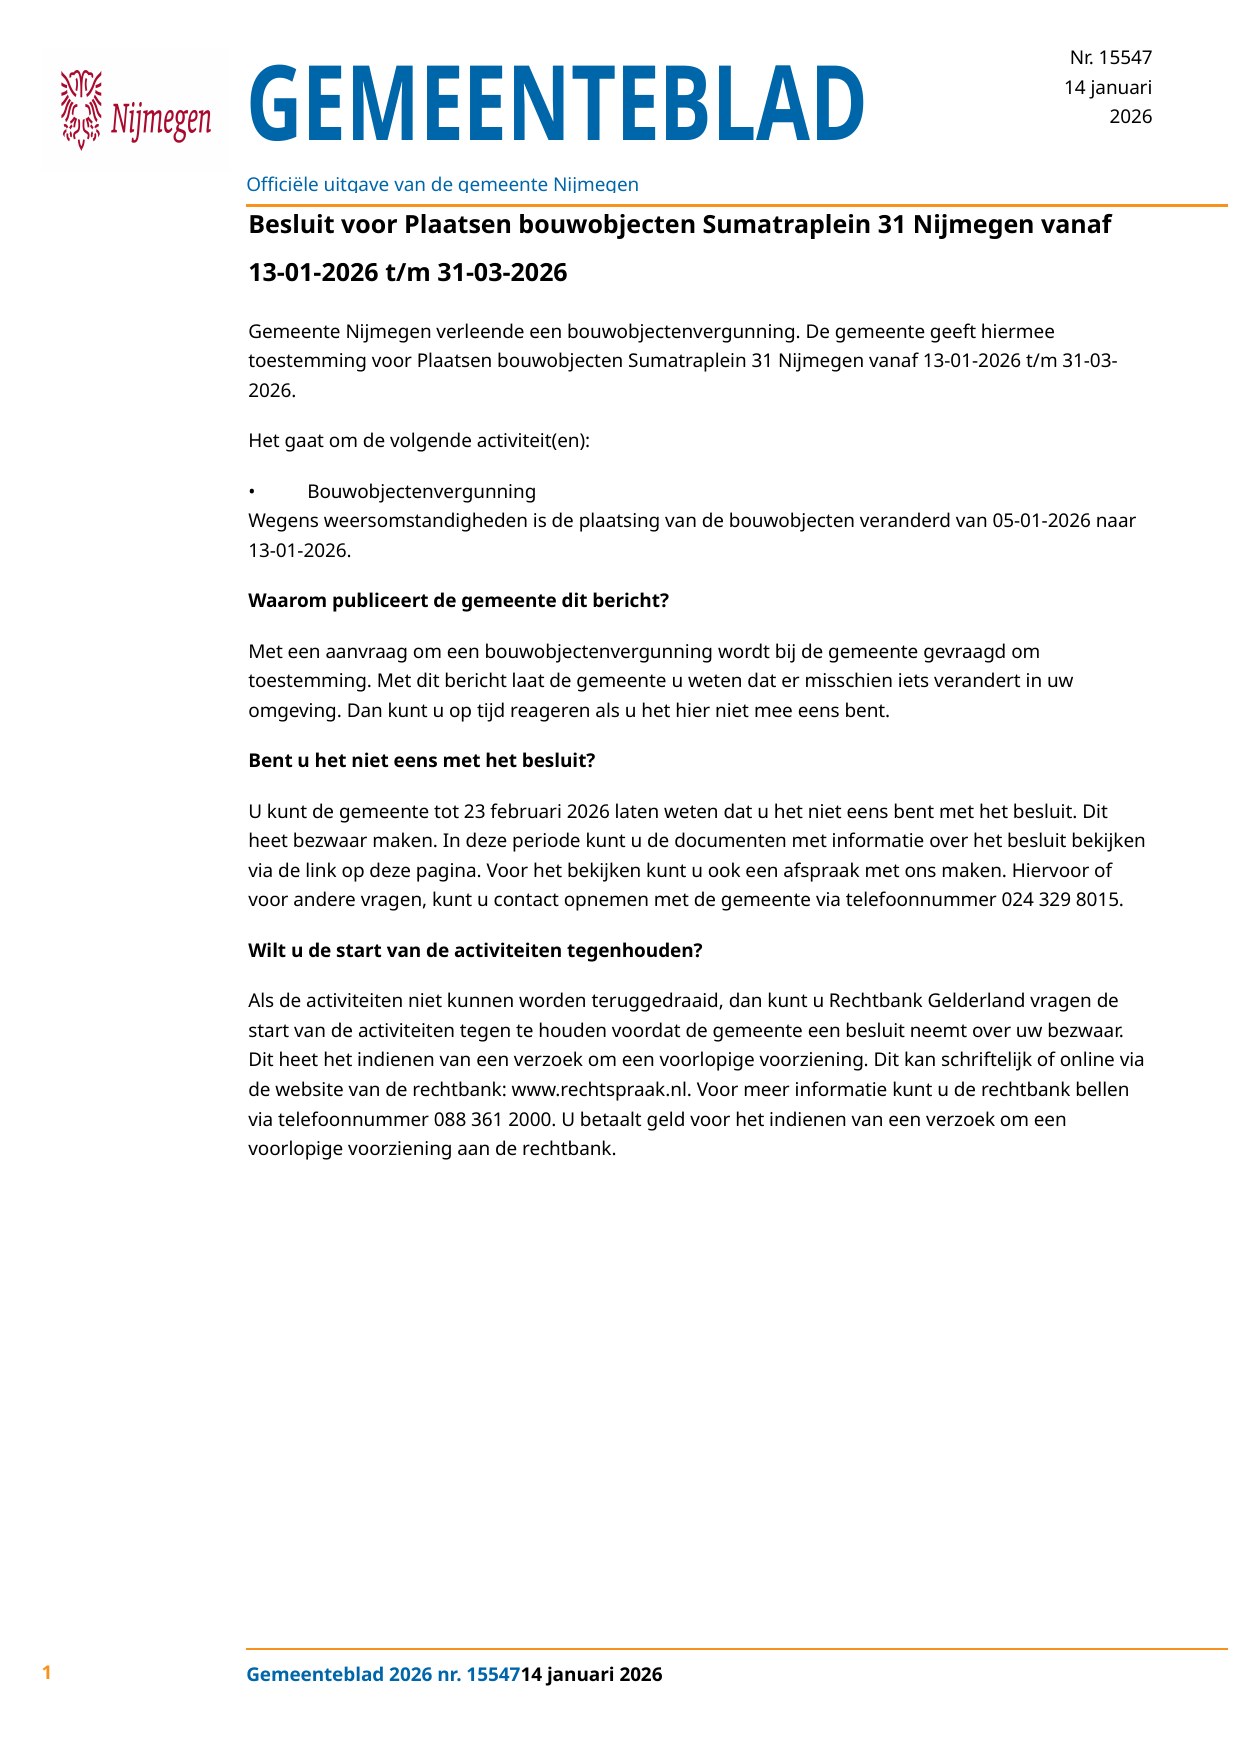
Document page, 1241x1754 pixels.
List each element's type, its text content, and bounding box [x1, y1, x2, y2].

text Gemeente Nijmegen verleende een bouwobjectenvergunning. De gemeente geeft hiermee toestemming voor Plaatsen bouwobjecten Sumatraplein 31 Nijmegen vanaf 13-01-2026 t/m 31-03-2026. [248, 318, 1152, 403]
text Wegens weersomstandigheden is de plaatsing van de bouwobjecten veranderd van 05-01-2026 naar 13-01-2026. [248, 507, 1152, 563]
text Het gaat om de volgende activiteit(en): [248, 427, 1152, 453]
text Als de activiteiten niet kunnen worden teruggedraaid, dan kunt u Rechtbank Gelderland vragen de start van de activiteiten tegen te houden voordat de gemeente een besluit neemt over uw bezwaar. Dit heet het indienen van een verzoek om een voorlopige voorziening. Dit kan schriftelijk of online via de website van de rechtbank: www.rechtspraak.nl. Voor meer informatie kunt u de rechtbank bellen via telefoonnummer 088 361 2000. U betaalt geld voor het indienen van een verzoek om een voorlopige voorziening aan de rechtbank. [248, 987, 1152, 1161]
text Besluit voor Plaatsen bouwobjecten Sumatraplein 31 Nijmegen vanaf 13-01-2026 t/m 31-03-2026 [248, 207, 1152, 288]
text U kunt de gemeente tot 23 februari 2026 laten weten dat u het niet eens bent met het besluit. Dit heet bezwaar maken. In deze periode kunt u de documenten met informatie over het besluit bekijken via de link op deze pagina. Voor het bekijken kunt u ook een afspraak met ons maken. Hiervoor of voor andere vragen, kunt u contact opnemen met de gemeente via telefoonnummer 024 329 8015. [248, 798, 1152, 912]
text Bent u het niet eens met het besluit? [248, 747, 1152, 773]
text Waarom publiceert de gemeente dit bericht? [248, 587, 1152, 613]
text Wilt u de start van de activiteiten tegenhouden? [248, 937, 1152, 963]
text Met een aanvraag om een bouwobjectenvergunning wordt bij de gemeente gevraagd om toestemming. Met dit bericht laat de gemeente u weten dat er misschien iets verandert in uw omgeving. Dan kunt u op tijd reageren als u het hier niet mee eens bent. [248, 638, 1152, 723]
list Bouwobjectenvergunning [248, 478, 1152, 504]
picture [41, 47, 231, 172]
